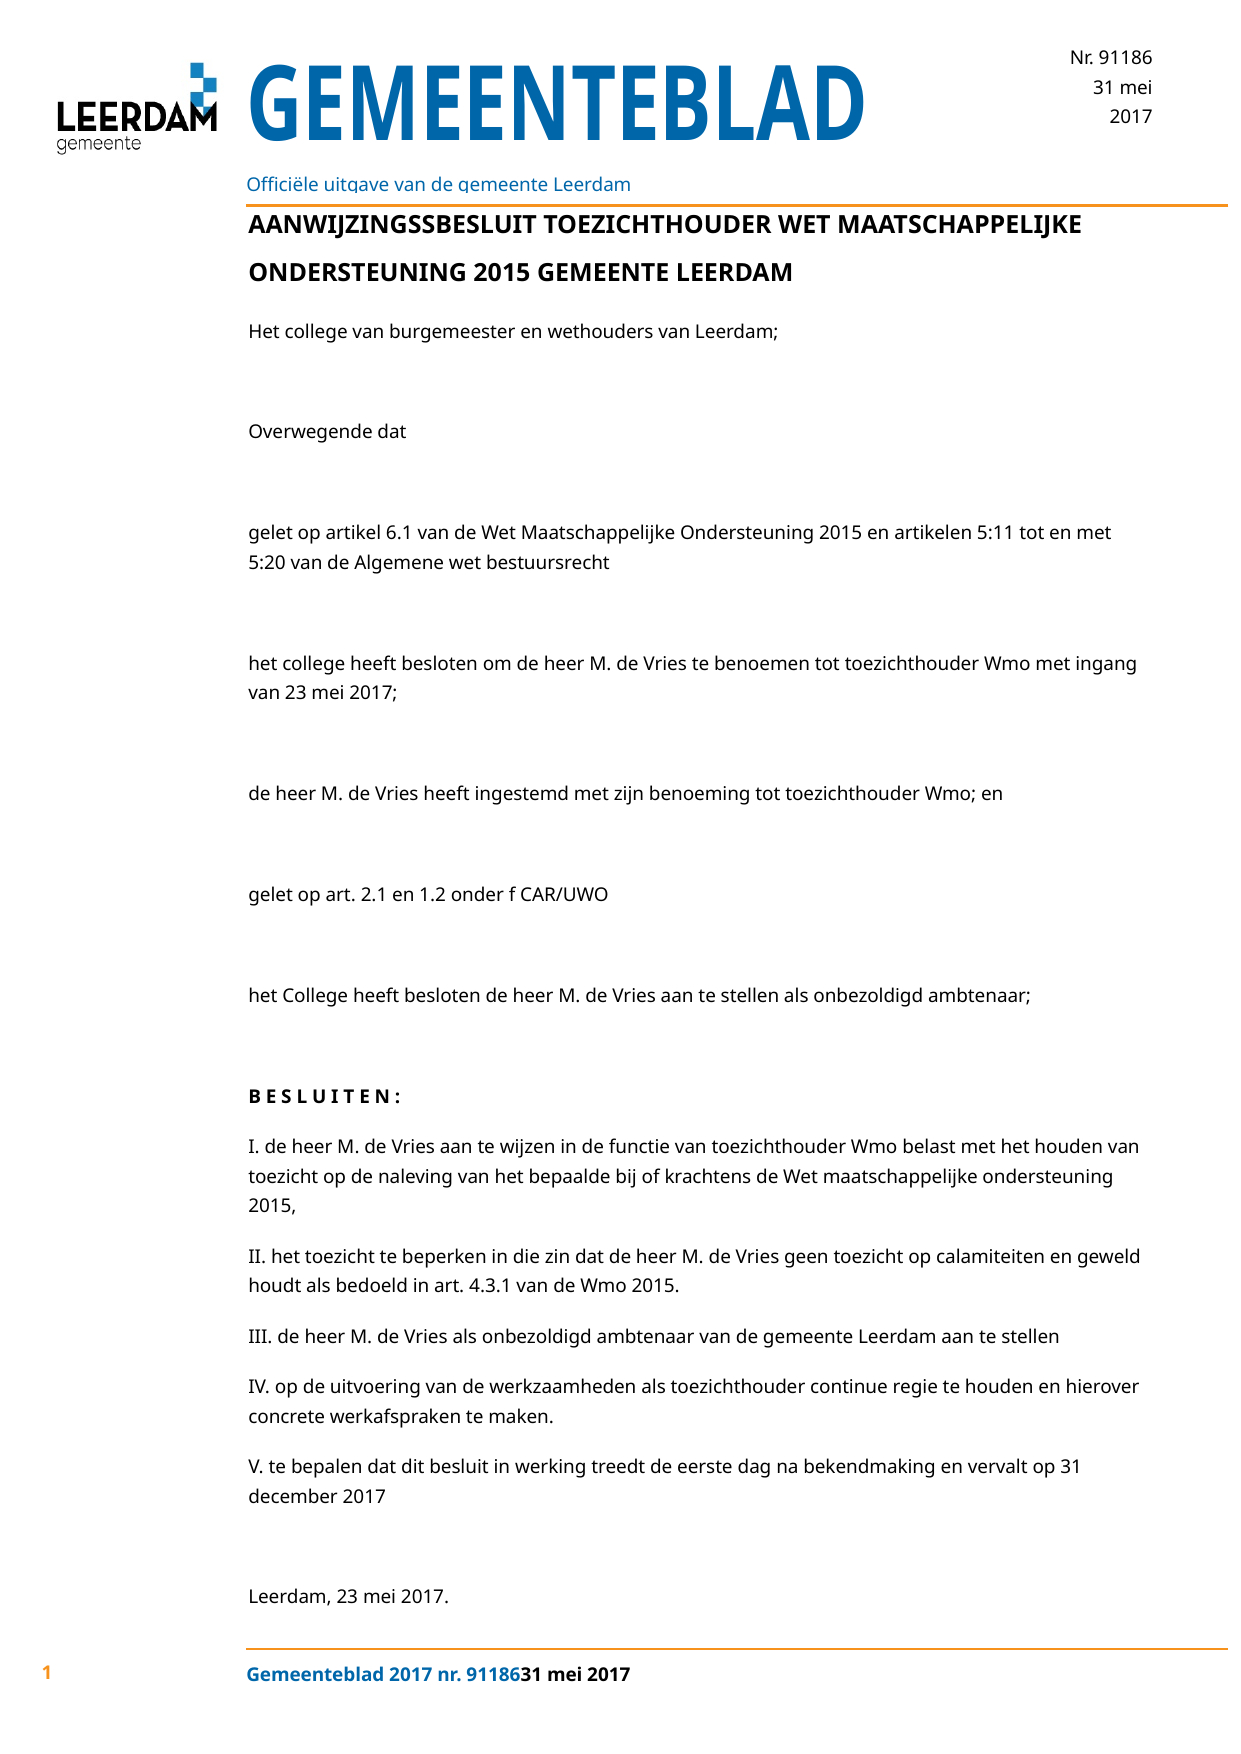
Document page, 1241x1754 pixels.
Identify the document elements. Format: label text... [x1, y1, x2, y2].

text het College heeft besloten de heer M. de Vries aan te stellen als onbezoldigd ambtenaar; [248, 982, 1152, 1008]
text Overwegende dat [248, 419, 1152, 444]
text het college heeft besloten om de heer M. de Vries te benoemen tot toezichthouder Wmo met ingang van 23 mei 2017; [248, 650, 1152, 705]
text IV. op de uitvoering van de werkzaamheden als toezichthouder continue regie te houden en hierover concrete werkafspraken te maken. [248, 1373, 1152, 1429]
text III. de heer M. de Vries als onbezoldigd ambtenaar van de gemeente Leerdam aan te stellen [248, 1323, 1152, 1349]
text AANWIJZINGSSBESLUIT TOEZICHTHOUDER WET MAATSCHAPPELIJKE ONDERSTEUNING 2015 GEMEENTE LEERDAM [248, 207, 1152, 288]
text gelet op art. 2.1 en 1.2 onder f CAR/UWO [248, 881, 1152, 907]
text Het college van burgemeester en wethouders van Leerdam; [248, 318, 1152, 344]
text II. het toezicht te beperken in die zin dat de heer M. de Vries geen toezicht op calamiteiten en geweld houdt als bedoeld in art. 4.3.1 van de Wmo 2015. [248, 1243, 1152, 1298]
text V. te bepalen dat dit besluit in werking treedt de eerste dag na bekendmaking en vervalt op 31 december 2017 [248, 1453, 1152, 1509]
text de heer M. de Vries heeft ingestemd met zijn benoeming tot toezichthouder Wmo; en [248, 780, 1152, 806]
text I. de heer M. de Vries aan te wijzen in de functie van toezichthouder Wmo belast met het houden van toezicht op de naleving van het bepaalde bij of krachtens de Wet maatschappelijke ondersteuning 2015, [248, 1133, 1152, 1218]
picture [41, 47, 231, 172]
text gelet op artikel 6.1 van de Wet Maatschappelijke Ondersteuning 2015 en artikelen 5:11 tot en met 5:20 van de Algemene wet bestuursrecht [248, 519, 1152, 575]
text Leerdam, 23 mei 2017. [248, 1584, 1152, 1609]
text B E S L U I T E N : [248, 1083, 1152, 1109]
